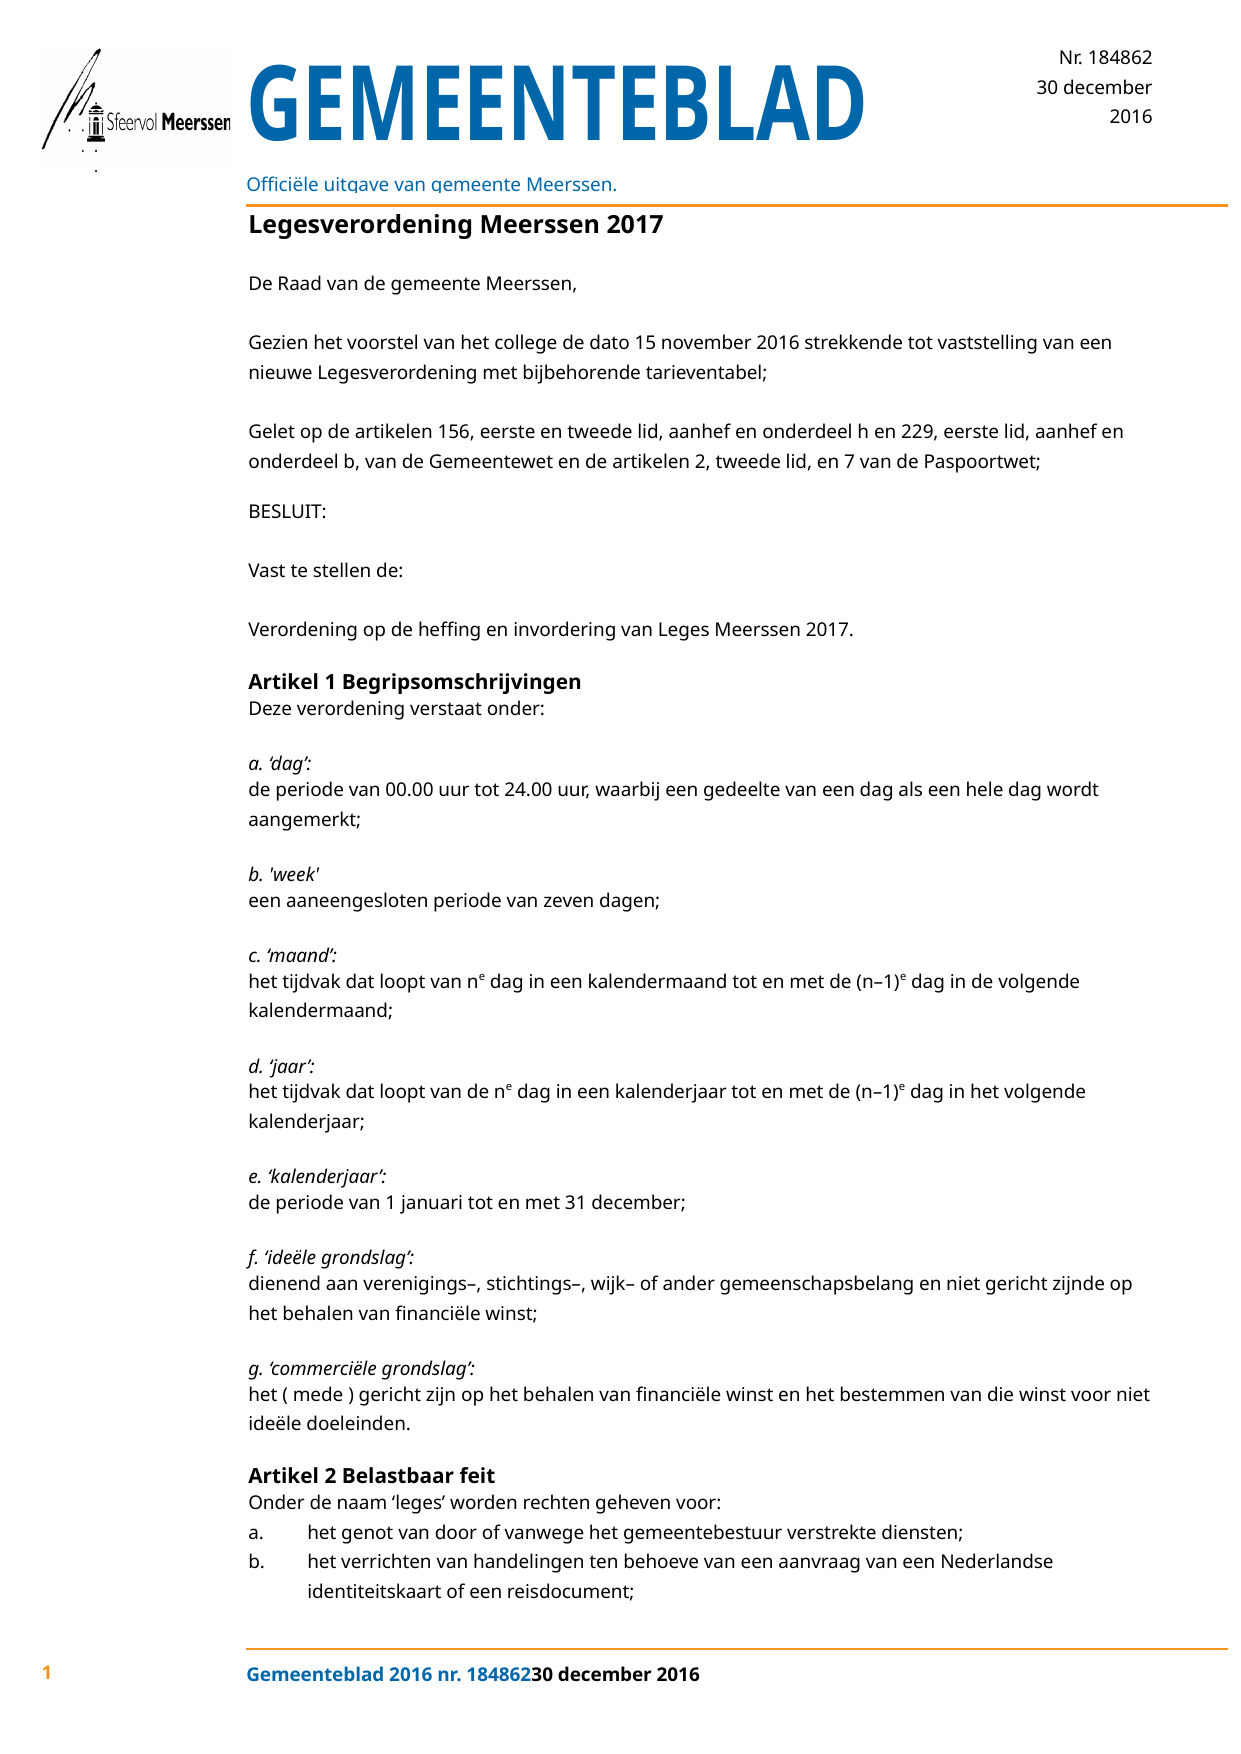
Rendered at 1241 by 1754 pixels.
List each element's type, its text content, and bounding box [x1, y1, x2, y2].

text een aaneengesloten periode van zeven dagen; [248, 887, 1152, 913]
text het tijdvak dat loopt van de ne dag in een kalenderjaar tot en met de (n–1)e dag in het volgende kalenderjaar; [248, 1079, 1152, 1134]
text a. ‘dag’: [248, 751, 1152, 776]
text dienend aan verenigings–, stichtings–, wijk– of ander gemeenschapsbelang en niet gericht zijnde op het behalen van financiële winst; [248, 1270, 1152, 1326]
text Legesverordening Meerssen 2017 [248, 207, 1152, 241]
text De Raad van de gemeente Meerssen, [248, 270, 1152, 296]
text BESLUIT: [248, 498, 1152, 524]
text Artikel 2 Belastbaar feit [248, 1461, 1152, 1489]
text het ( mede ) gericht zijn op het behalen van financiële winst en het bestemmen van die winst voor niet ideële doeleinden. [248, 1381, 1152, 1436]
text Verordening op de heffing en invordering van Leges Meerssen 2017. [248, 616, 1152, 642]
text e. ‘kalenderjaar’: [248, 1163, 1152, 1189]
text Gelet op de artikelen 156, eerste en tweede lid, aanhef en onderdeel h en 229, eerste lid, aanhef en onderdeel b, van de Gemeentewet en de artikelen 2, tweede lid, en 7 van de Paspoortwet; [248, 418, 1152, 473]
text de periode van 1 januari tot en met 31 december; [248, 1189, 1152, 1215]
text g. ‘commerciële grondslag’: [248, 1355, 1152, 1381]
picture [41, 47, 231, 172]
text Deze verordening verstaat onder: [248, 695, 1152, 721]
text het tijdvak dat loopt van ne dag in een kalendermaand tot en met de (n–1)e dag in de volgende kalendermaand; [248, 968, 1152, 1023]
text Gezien het voorstel van het college de dato 15 november 2016 strekkende tot vaststelling van een nieuwe Legesverordening met bijbehorende tarieventabel; [248, 329, 1152, 385]
list het genot van door of vanwege het gemeentebestuur verstrekte diensten; [248, 1519, 1152, 1545]
text f. ‘ideële grondslag’: [248, 1244, 1152, 1270]
text c. ‘maand’: [248, 942, 1152, 968]
text de periode van 00.00 uur tot 24.00 uur, waarbij een gedeelte van een dag als een hele dag wordt aangemerkt; [248, 776, 1152, 832]
text Vast te stellen de: [248, 557, 1152, 583]
text b. 'week' [248, 861, 1152, 887]
text d. ‘jaar’: [248, 1053, 1152, 1079]
text Artikel 1 Begripsomschrijvingen [248, 667, 1152, 695]
text Onder de naam ‘leges’ worden rechten geheven voor: [248, 1489, 1152, 1515]
list het verrichten van handelingen ten behoeve van een aanvraag van een Nederlandse identiteitskaart of een reisdocument; [248, 1548, 1152, 1604]
